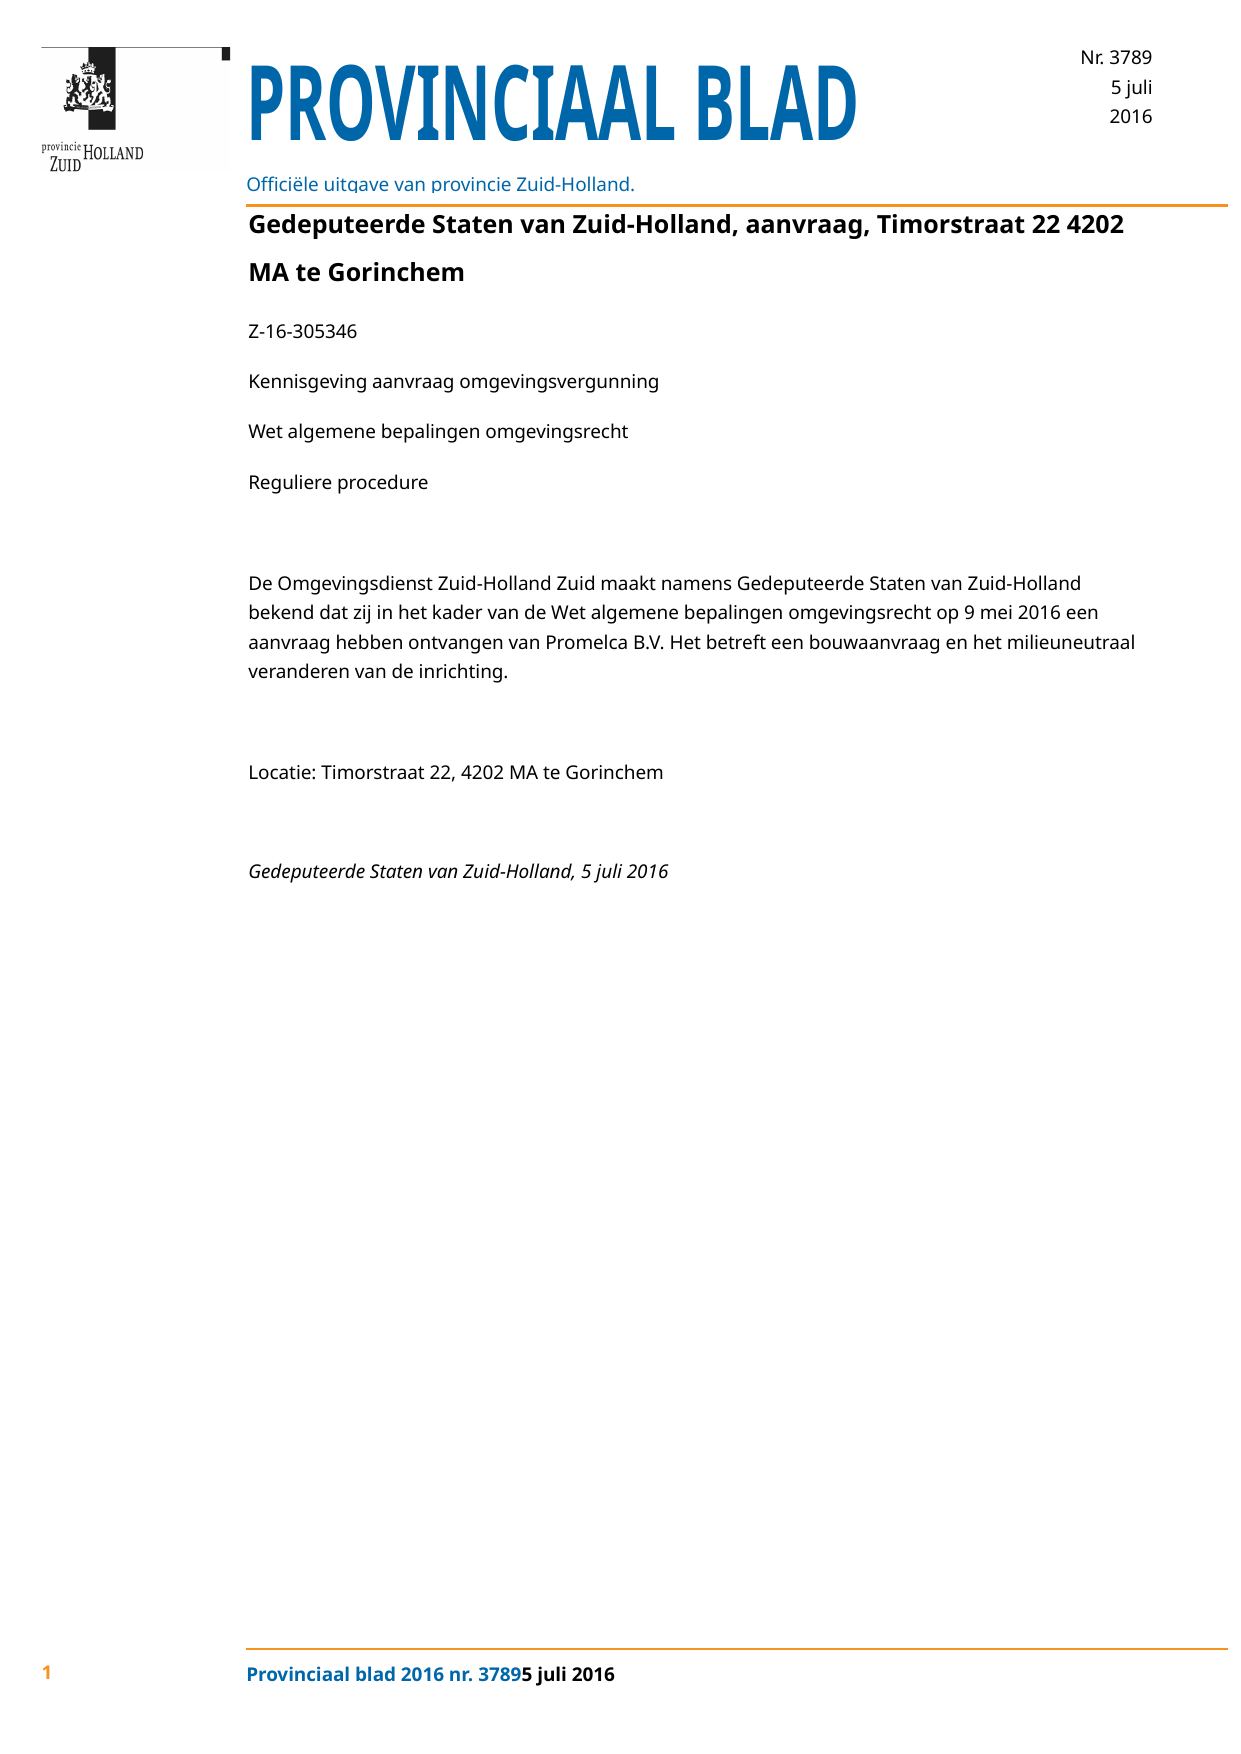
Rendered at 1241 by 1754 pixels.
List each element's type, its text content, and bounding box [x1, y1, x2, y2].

text Wet algemene bepalingen omgevingsrecht [248, 419, 1152, 444]
text Locatie: Timorstraat 22, 4202 MA te Gorinchem [248, 759, 1152, 785]
text De Omgevingsdienst Zuid-Holland Zuid maakt namens Gedeputeerde Staten van Zuid-Holland bekend dat zij in het kader van de Wet algemene bepalingen omgevingsrecht op 9 mei 2016 een aanvraag hebben ontvangen van Promelca B.V. Het betreft een bouwaanvraag en het milieuneutraal veranderen van de inrichting. [248, 570, 1152, 684]
picture [41, 47, 231, 172]
text Gedeputeerde Staten van Zuid-Holland, aanvraag, Timorstraat 22 4202 MA te Gorinchem [248, 207, 1152, 288]
text Reguliere procedure [248, 469, 1152, 495]
text Gedeputeerde Staten van Zuid-Holland, 5 juli 2016 [248, 858, 1152, 883]
text Kennisgeving aanvraag omgevingsvergunning [248, 368, 1152, 394]
text Z-16-305346 [248, 318, 1152, 344]
